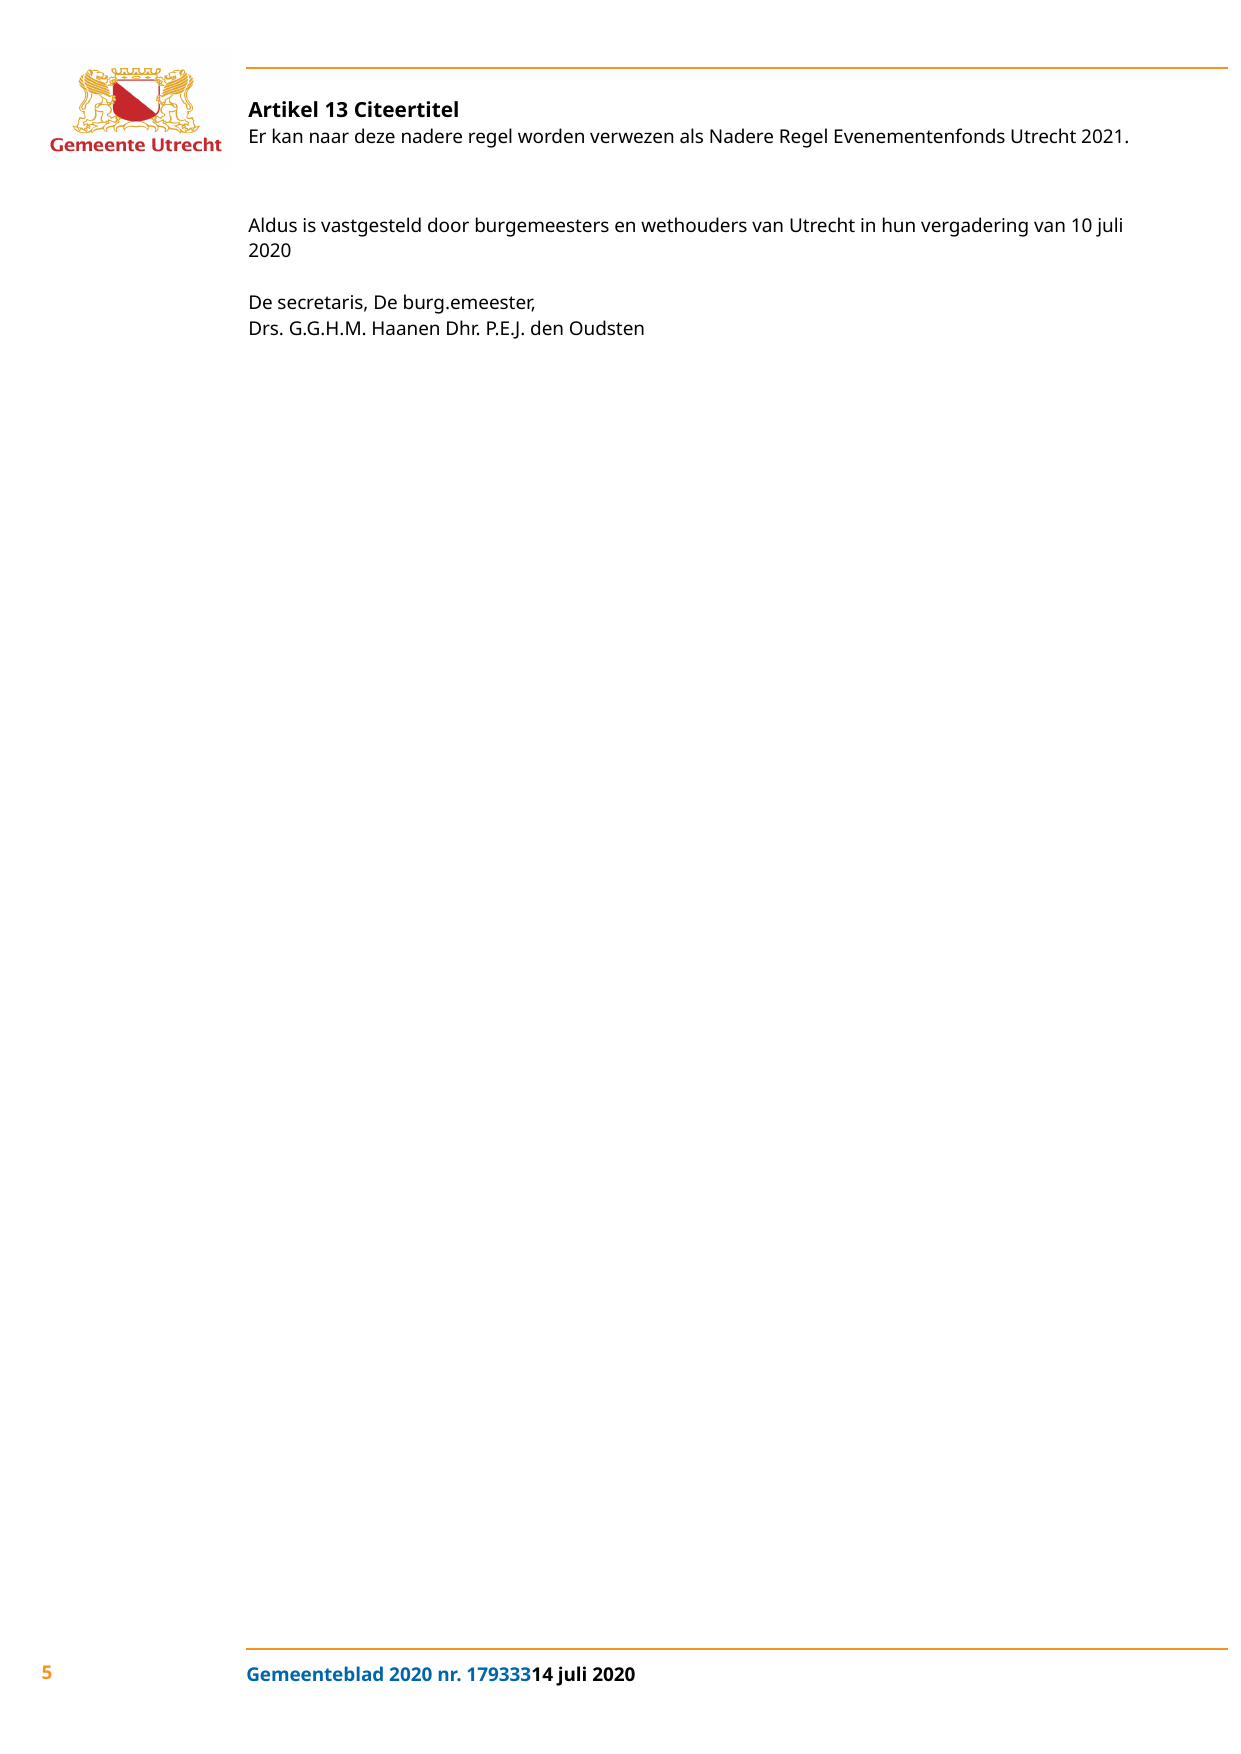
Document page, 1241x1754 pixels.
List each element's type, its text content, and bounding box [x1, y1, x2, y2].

text Artikel 13 Citeertitel [248, 95, 1152, 123]
picture [41, 47, 231, 172]
text De secretaris, De burg.emeester, [248, 289, 1152, 315]
text Er kan naar deze nadere regel worden verwezen als Nadere Regel Evenementenfonds Utrecht 2021. [248, 123, 1152, 149]
text Drs. G.G.H.M. Haanen Dhr. P.E.J. den Oudsten [248, 315, 1152, 341]
text Aldus is vastgesteld door burgemeesters en wethouders van Utrecht in hun vergadering van 10 juli 2020 [248, 212, 1152, 263]
